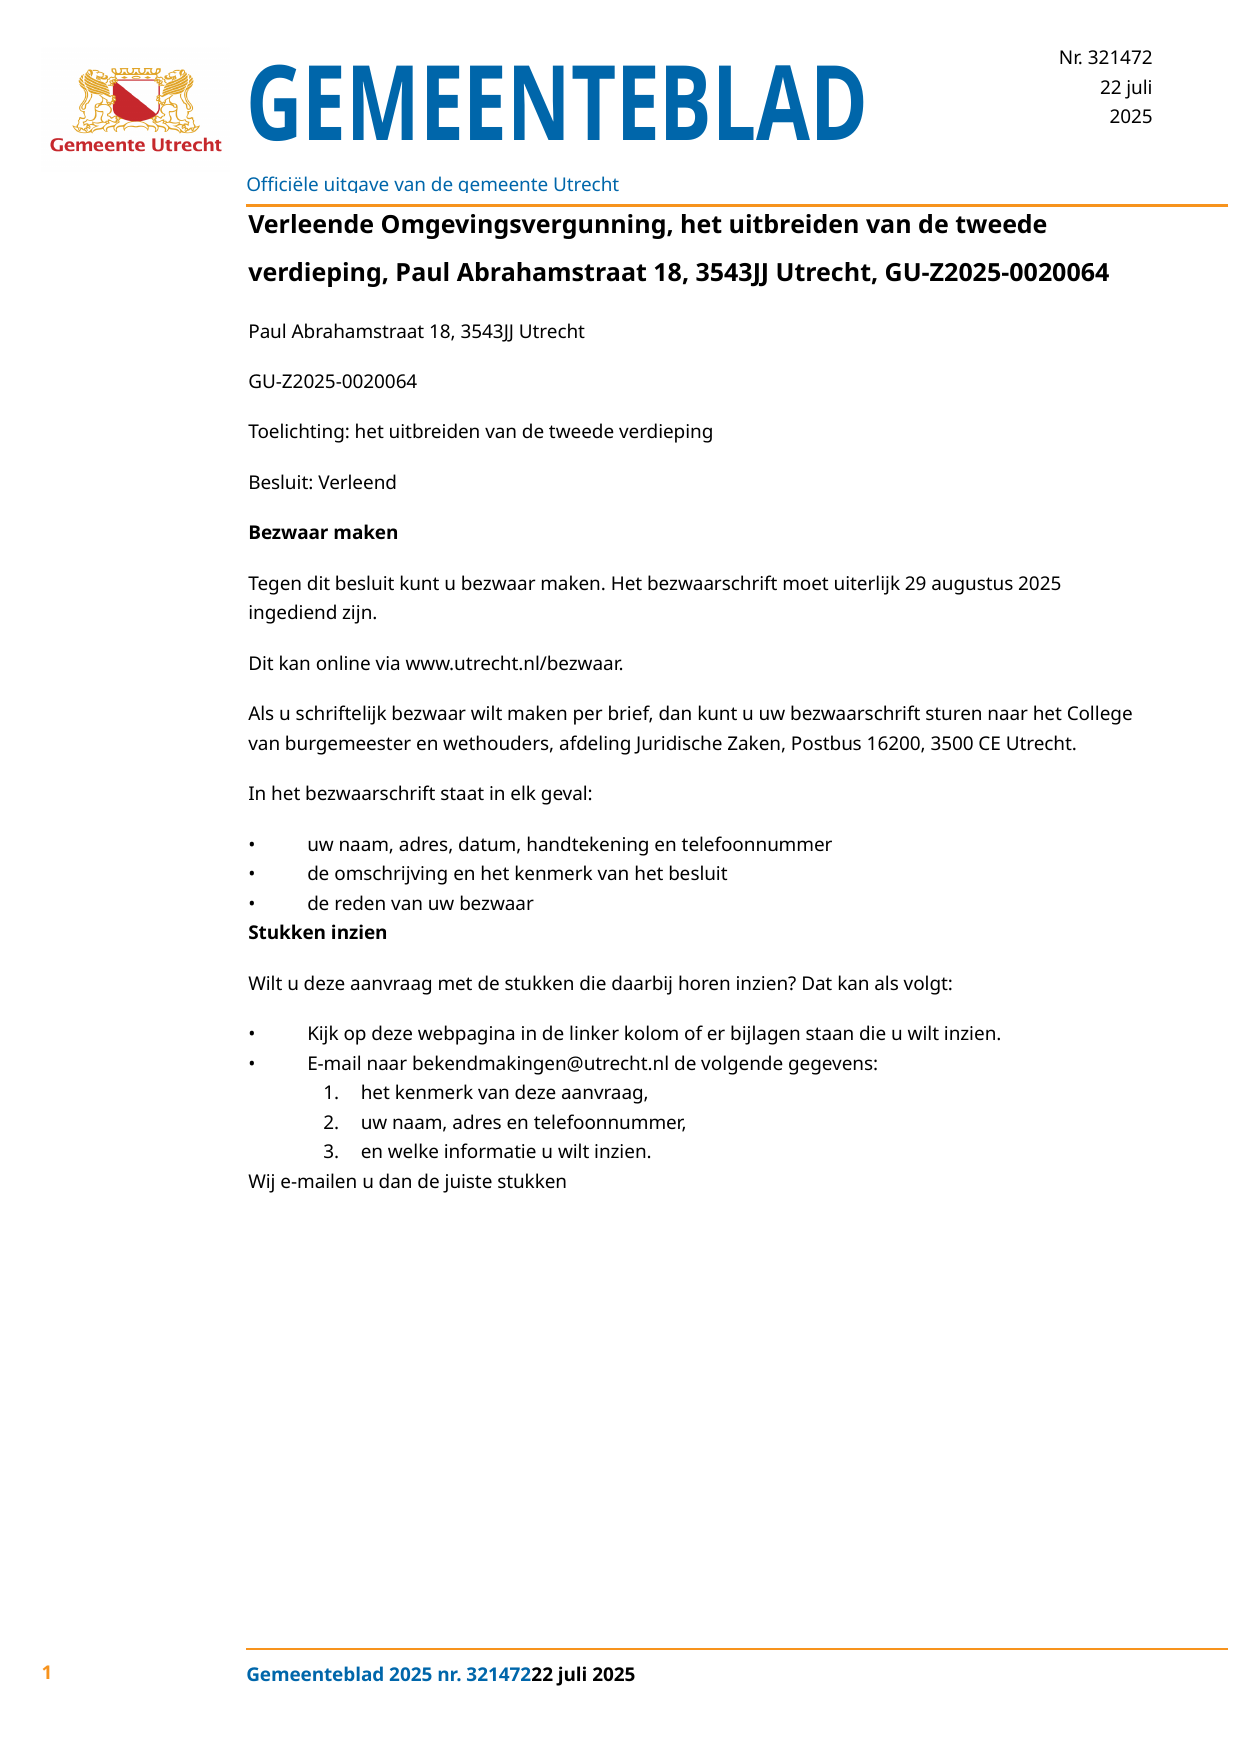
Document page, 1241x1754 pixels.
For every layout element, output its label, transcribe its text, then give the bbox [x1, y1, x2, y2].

text Verleende Omgevingsvergunning, het uitbreiden van de tweede verdieping, Paul Abrahamstraat 18, 3543JJ Utrecht, GU-Z2025-0020064 [248, 207, 1152, 288]
list uw naam, adres, datum, handtekening en telefoonnummer [248, 831, 1152, 857]
list de omschrijving en het kenmerk van het besluit [248, 860, 1152, 886]
list de reden van uw bezwaar [248, 890, 1152, 916]
text Wij e-mailen u dan de juiste stukken [248, 1168, 1152, 1194]
picture [41, 47, 231, 172]
list het kenmerk van deze aanvraag, [323, 1079, 1152, 1105]
text Wilt u deze aanvraag met de stukken die daarbij horen inzien? Dat kan als volgt: [248, 970, 1152, 996]
text Toelichting: het uitbreiden van de tweede verdieping [248, 419, 1152, 444]
list Kijk op deze webpagina in de linker kolom of er bijlagen staan die u wilt inzien. [248, 1020, 1152, 1046]
list E-mail naar bekendmakingen@utrecht.nl de volgende gegevens: [248, 1050, 1152, 1076]
text Stukken inzien [248, 919, 1152, 945]
text Tegen dit besluit kunt u bezwaar maken. Het bezwaarschrift moet uiterlijk 29 augustus 2025 ingediend zijn. [248, 570, 1152, 625]
list uw naam, adres en telefoonnummer, [323, 1109, 1152, 1135]
text Als u schriftelijk bezwaar wilt maken per brief, dan kunt u uw bezwaarschrift sturen naar het College van burgemeester en wethouders, afdeling Juridische Zaken, Postbus 16200, 3500 CE Utrecht. [248, 700, 1152, 756]
text Bezwaar maken [248, 519, 1152, 545]
text GU-Z2025-0020064 [248, 368, 1152, 394]
text In het bezwaarschrift staat in elk geval: [248, 780, 1152, 806]
list en welke informatie u wilt inzien. [323, 1139, 1152, 1164]
text Besluit: Verleend [248, 469, 1152, 495]
text Dit kan online via www.utrecht.nl/bezwaar. [248, 650, 1152, 676]
text Paul Abrahamstraat 18, 3543JJ Utrecht [248, 318, 1152, 344]
